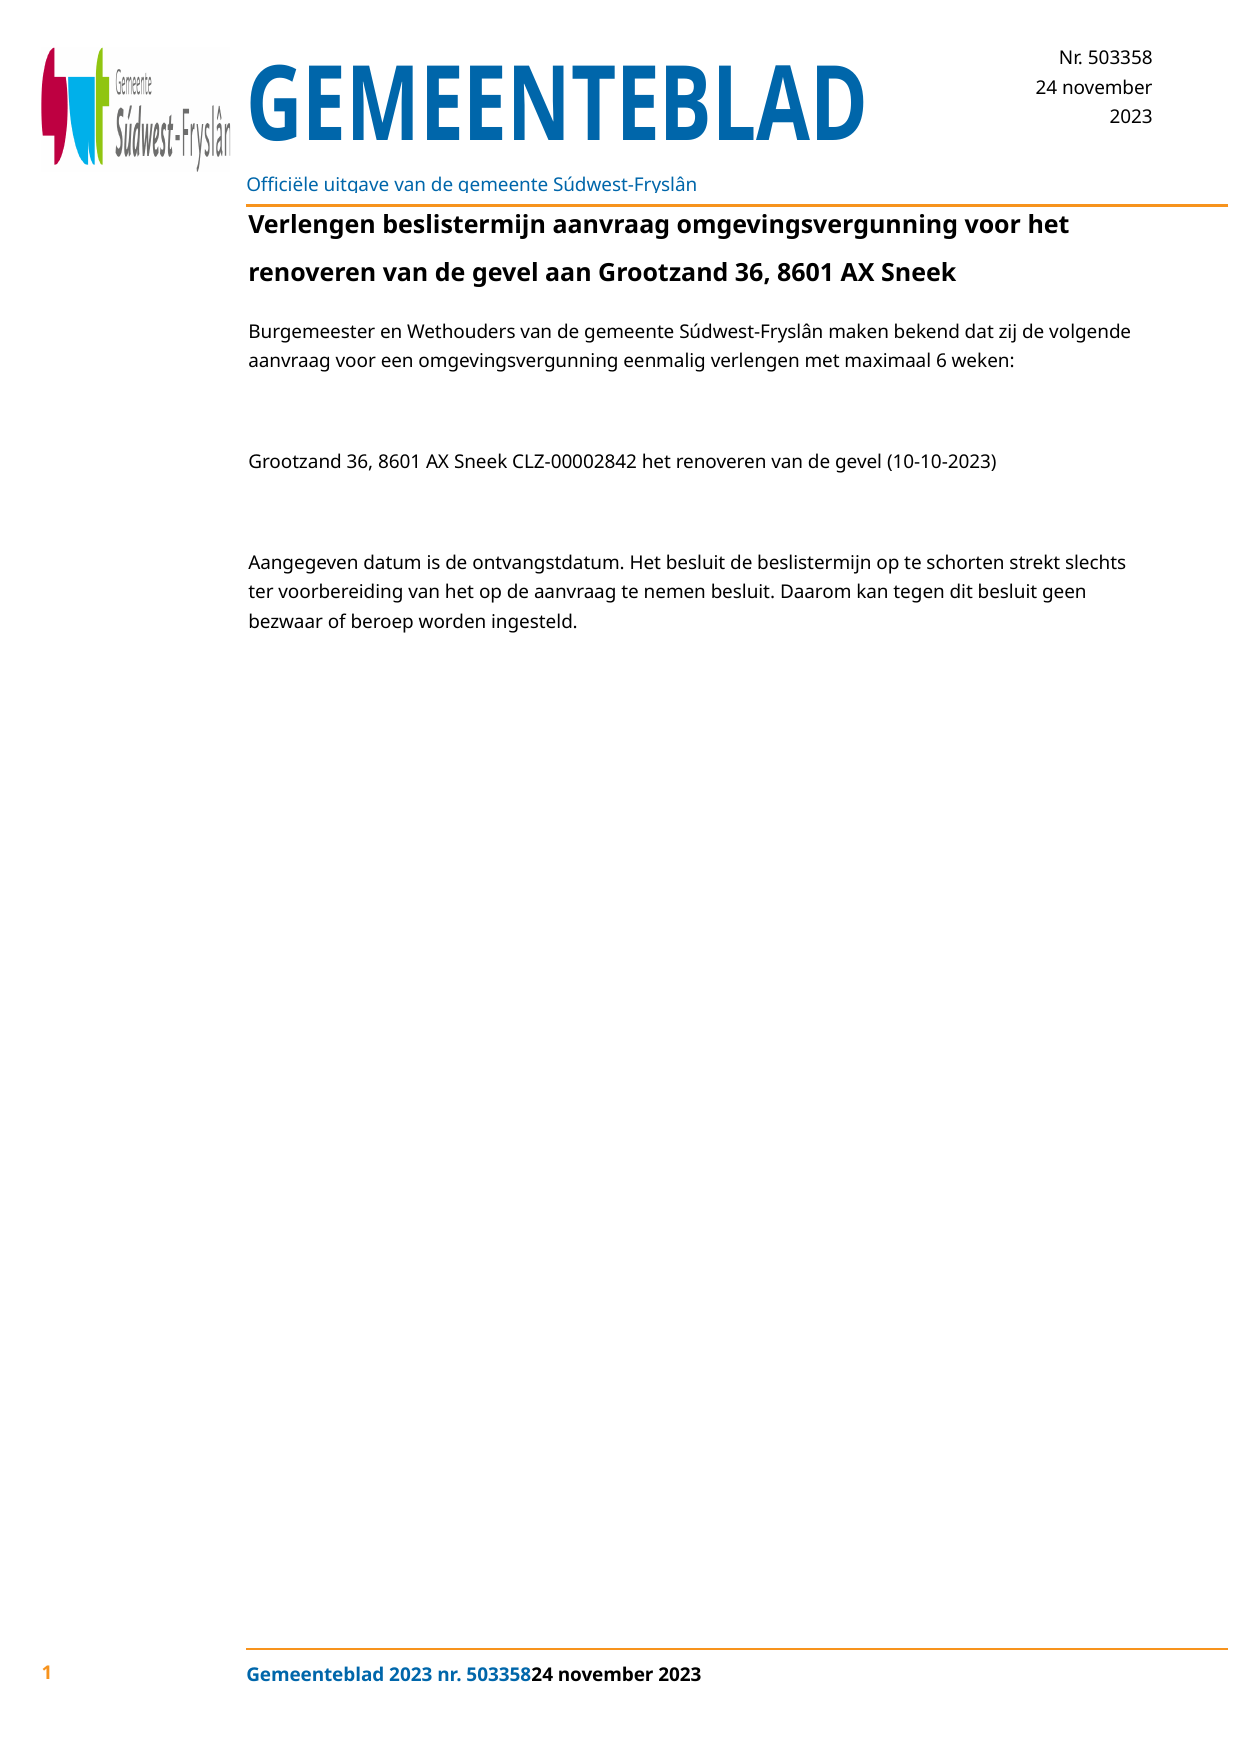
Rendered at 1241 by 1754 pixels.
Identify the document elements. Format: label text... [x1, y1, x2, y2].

text Verlengen beslistermijn aanvraag omgevingsvergunning voor het renoveren van de gevel aan Grootzand 36, 8601 AX Sneek [248, 207, 1152, 288]
picture [41, 47, 231, 172]
text Grootzand 36, 8601 AX Sneek CLZ-00002842 het renoveren van de gevel (10-10-2023) [248, 448, 1152, 474]
text Burgemeester en Wethouders van de gemeente Súdwest-Fryslân maken bekend dat zij de volgende aanvraag voor een omgevingsvergunning eenmalig verlengen met maximaal 6 weken: [248, 318, 1152, 373]
text Aangegeven datum is de ontvangstdatum. Het besluit de beslistermijn op te schorten strekt slechts ter voorbereiding van het op de aanvraag te nemen besluit. Daarom kan tegen dit besluit geen bezwaar of beroep worden ingesteld. [248, 549, 1152, 634]
